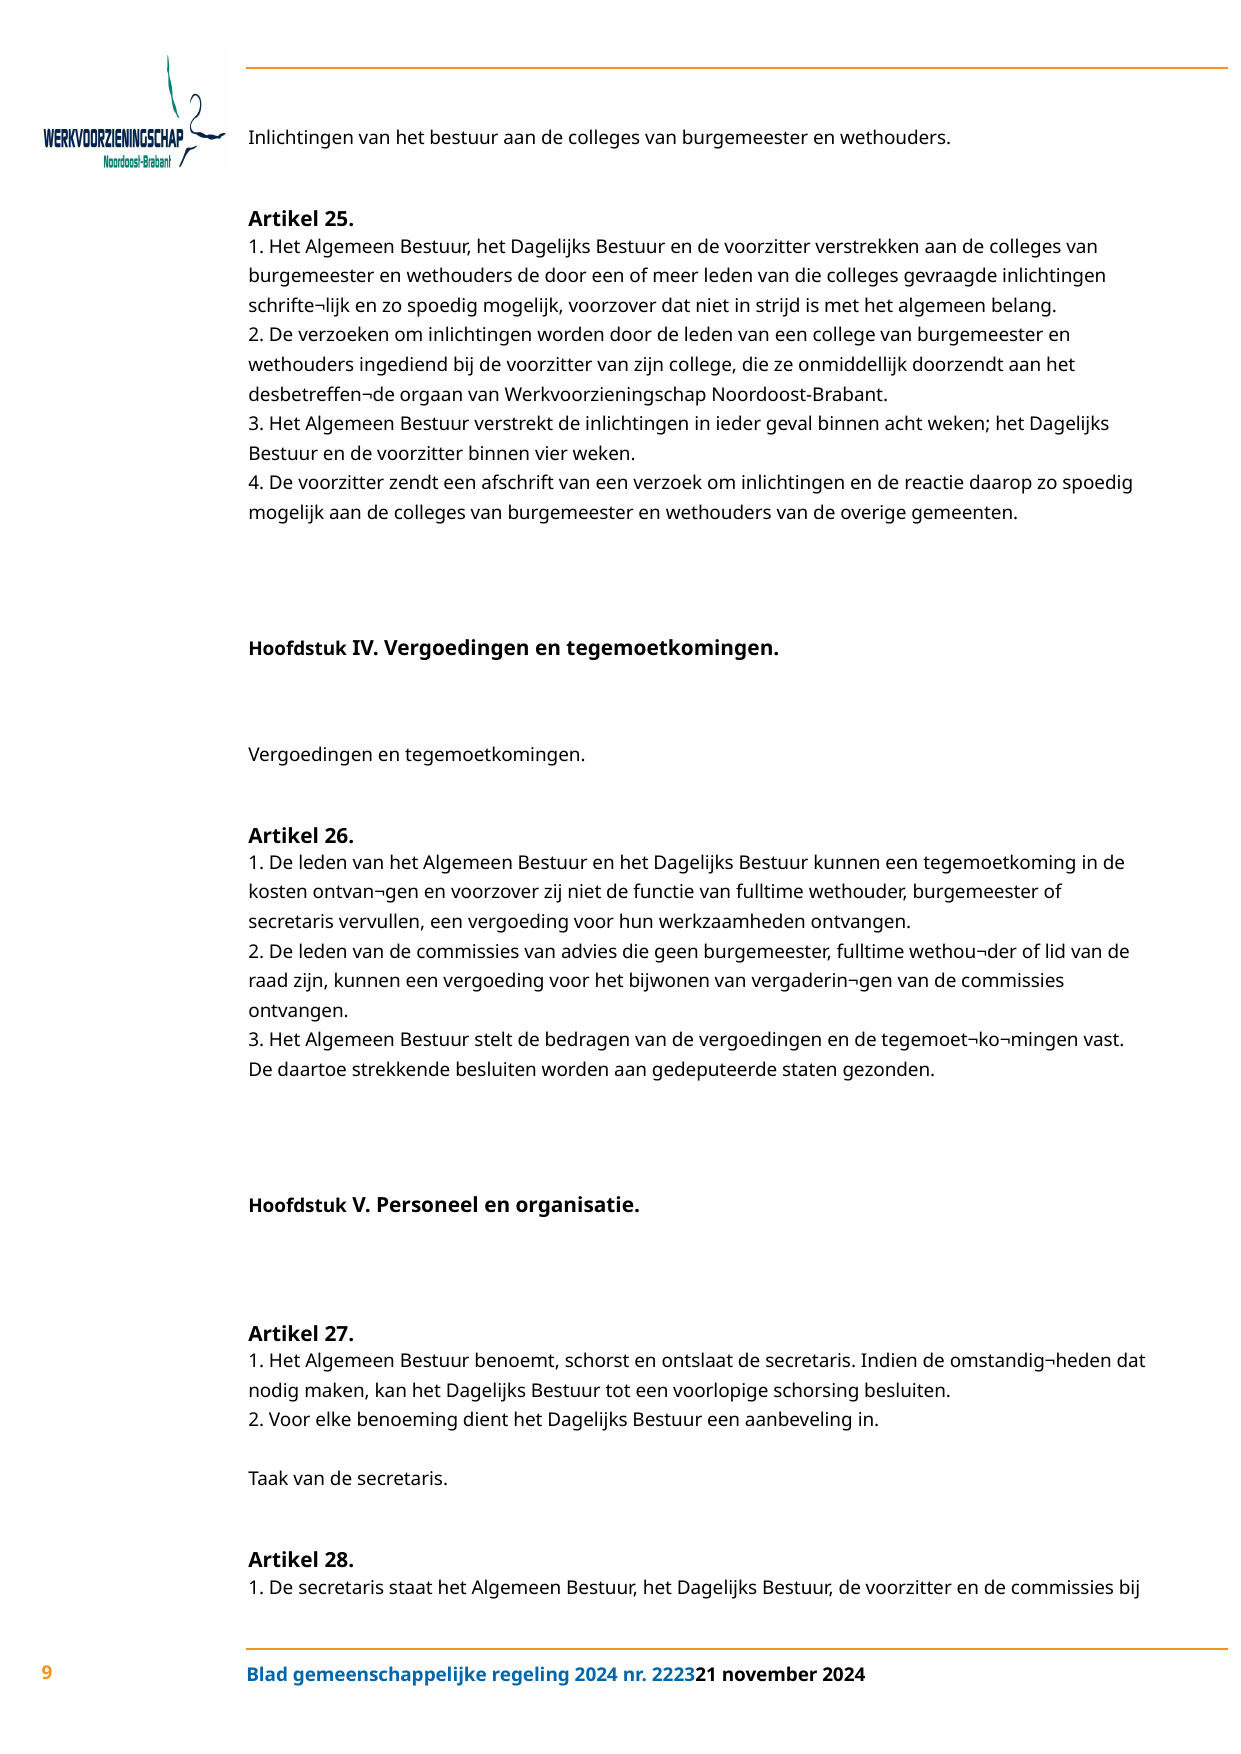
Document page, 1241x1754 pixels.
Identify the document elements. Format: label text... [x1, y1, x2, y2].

text 1. Het Algemeen Bestuur benoemt, schorst en ontslaat de secretaris. Indien de omstandig¬heden dat nodig maken, kan het Dagelijks Bestuur tot een voorlopige schorsing besluiten. [248, 1347, 1152, 1402]
text 3. Het Algemeen Bestuur verstrekt de inlichtingen in ieder geval binnen acht weken; het Dagelijks Bestuur en de voorzitter binnen vier weken. [248, 410, 1152, 466]
text Artikel 28. [248, 1546, 1152, 1574]
text Artikel 26. [248, 821, 1152, 849]
text 1. De secretaris staat het Algemeen Bestuur, het Dagelijks Bestuur, de voorzitter en de commissies bij [248, 1574, 1152, 1600]
text 2. De leden van de commissies van advies die geen burgemeester, fulltime wethou¬der of lid van de raad zijn, kunnen een vergoeding voor het bijwonen van vergaderin¬gen van de commissies ontvangen. [248, 938, 1152, 1023]
text 2. Voor elke benoeming dient het Dagelijks Bestuur een aanbeveling in. [248, 1406, 1152, 1432]
text Taak van de secretaris. [248, 1466, 1152, 1491]
text Artikel 27. [248, 1319, 1152, 1347]
text 1. Het Algemeen Bestuur, het Dagelijks Bestuur en de voorzitter verstrekken aan de colleges van burgemeester en wethouders de door een of meer leden van die colleges gevraagde inlichtingen schrifte¬lijk en zo spoedig mogelijk, voorzover dat niet in strijd is met het algemeen belang. [248, 233, 1152, 318]
text Inlichtingen van het bestuur aan de colleges van burgemeester en wethouders. [248, 124, 1152, 150]
text Hoofdstuk V. Personeel en organisatie. [248, 1191, 1152, 1219]
text Vergoedingen en tegemoetkomingen. [248, 741, 1152, 766]
text 2. De verzoeken om inlichtingen worden door de leden van een college van burgemeester en wethouders ingediend bij de voorzitter van zijn college, die ze onmiddellijk doorzendt aan het desbetreffen¬de orgaan van Werkvoorzieningschap Noordoost-Brabant. [248, 322, 1152, 406]
text 1. De leden van het Algemeen Bestuur en het Dagelijks Bestuur kunnen een tegemoetkoming in de kosten ontvan¬gen en voorzover zij niet de functie van fulltime wethouder, burgemeester of secretaris vervullen, een vergoeding voor hun werkzaamheden ontvangen. [248, 849, 1152, 934]
picture [41, 47, 231, 172]
text 3. Het Algemeen Bestuur stelt de bedragen van de vergoedingen en de tegemoet¬ko¬mingen vast. De daartoe strekkende besluiten worden aan gedeputeerde staten gezonden. [248, 1027, 1152, 1082]
text Artikel 25. [248, 204, 1152, 233]
text Hoofdstuk IV. Vergoedingen en tegemoetkomingen. [248, 633, 1152, 662]
text 4. De voorzitter zendt een afschrift van een verzoek om inlichtingen en de reactie daarop zo spoedig mogelijk aan de colleges van burgemeester en wethouders van de overige gemeenten. [248, 469, 1152, 525]
